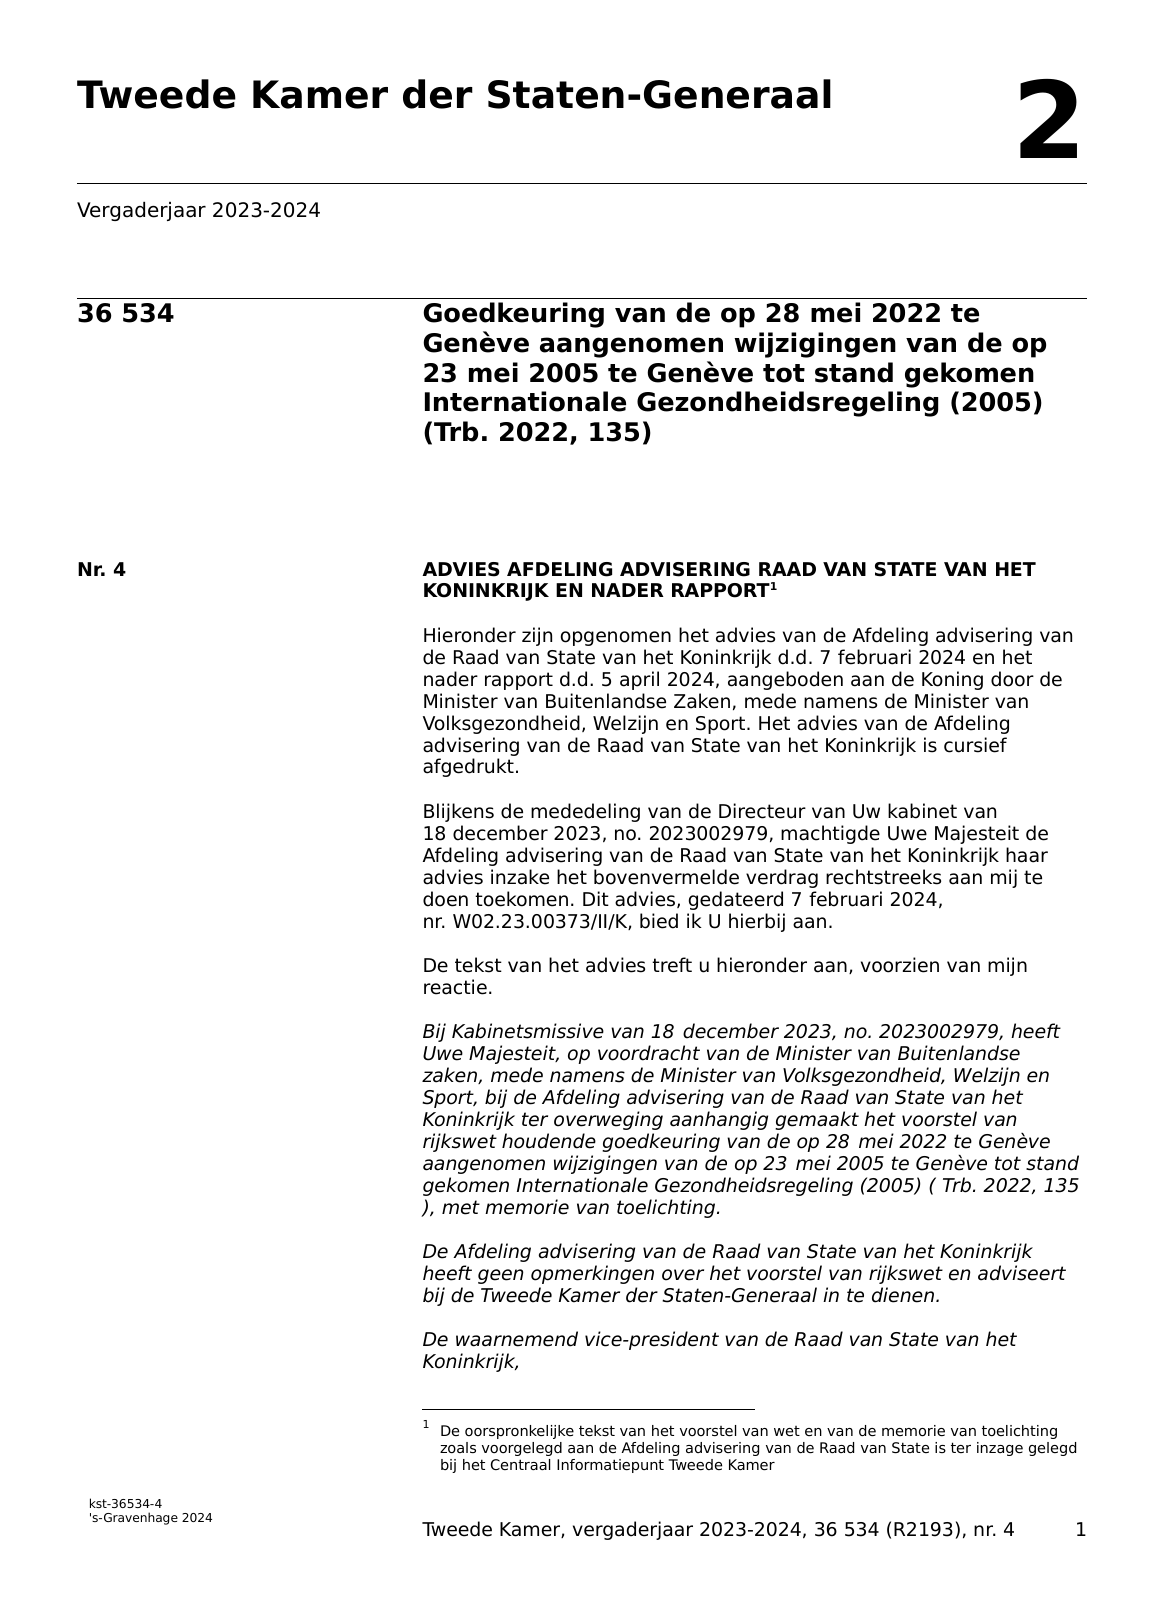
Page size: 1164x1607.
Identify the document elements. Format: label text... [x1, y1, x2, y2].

text De tekst van het advies treft u hieronder aan, voorzien van mijn reactie. [422, 955, 1087, 999]
table_header Tweede Kamer der Staten-Generaal [77, 59, 886, 183]
text Blijkens de mededeling van de Directeur van Uw kabinet van 18 december 2023, no. 2023002979, machtigde Uwe Majesteit de Afdeling advisering van de Raad van State van het Koninkrijk haar advies inzake het bovenvermelde verdrag rechtstreeks aan mij te doen toekomen. Dit advies, gedateerd 7 februari 2024, nr. W02.23.00373/II/K, bied ik U hierbij aan. [422, 801, 1087, 932]
text kst-36534-4 [88, 1497, 323, 1511]
subtitle Nr. 4 ADVIES AFDELING ADVISERING RAAD VAN STATE VAN HET KONINKRIJK EN NADER RAPPORT [77, 558, 1087, 602]
text De Afdeling advisering van de Raad van State van het Koninkrijk heeft geen opmerkingen over het voorstel van rijkswet en adviseert bij de Tweede Kamer der Staten-Generaal in te dienen. [422, 1241, 1087, 1307]
subtitle 36 534 Goedkeuring van de op 28 mei 2022 te Genève aangenomen wijzigingen van de op 23 mei 2005 te Genève tot stand gekomen Internationale Gezondheidsregeling (2005) (Trb. 2022, 135) [77, 299, 1087, 447]
text De waarnemend vice-president van de Raad van State van het Koninkrijk, [422, 1329, 1087, 1373]
text Bij Kabinetsmissive van 18 december 2023, no. 2023002979, heeft Uwe Majesteit, op voordracht van de Minister van Buitenlandse zaken, mede namens de Minister van Volksgezondheid, Welzijn en Sport, bij de Afdeling advisering van de Raad van State van het Koninkrijk ter overweging aanhangig gemaakt het voorstel van rijkswet houdende goedkeuring van de op 28 mei 2022 te Genève aangenomen wijzigingen van de op 23 mei 2005 te Genève tot stand gekomen Internationale Gezondheidsregeling (2005) ( Trb. 2022, 135 ), met memorie van toelichting. [422, 1021, 1087, 1219]
table_cell Vergaderjaar 2023-2024 [77, 184, 1087, 298]
table_header 2 [886, 59, 1087, 183]
text Hieronder zijn opgenomen het advies van de Afdeling advisering van de Raad van State van het Koninkrijk d.d. 7 februari 2024 en het nader rapport d.d. 5 april 2024, aangeboden aan de Koning door de Minister van Buitenlandse Zaken, mede namens de Minister van Volksgezondheid, Welzijn en Sport. Het advies van de Afdeling advisering van de Raad van State van het Koninkrijk is cursief afgedrukt. [422, 624, 1087, 778]
text 's-Gravenhage 2024 [88, 1511, 323, 1525]
text De oorspronkelijke tekst van het voorstel van wet en van de memorie van toelichting zoals voorgelegd aan de Afdeling advisering van de Raad van State is ter inzage gelegd bij het Centraal Informatiepunt Tweede Kamer [422, 1418, 1087, 1474]
